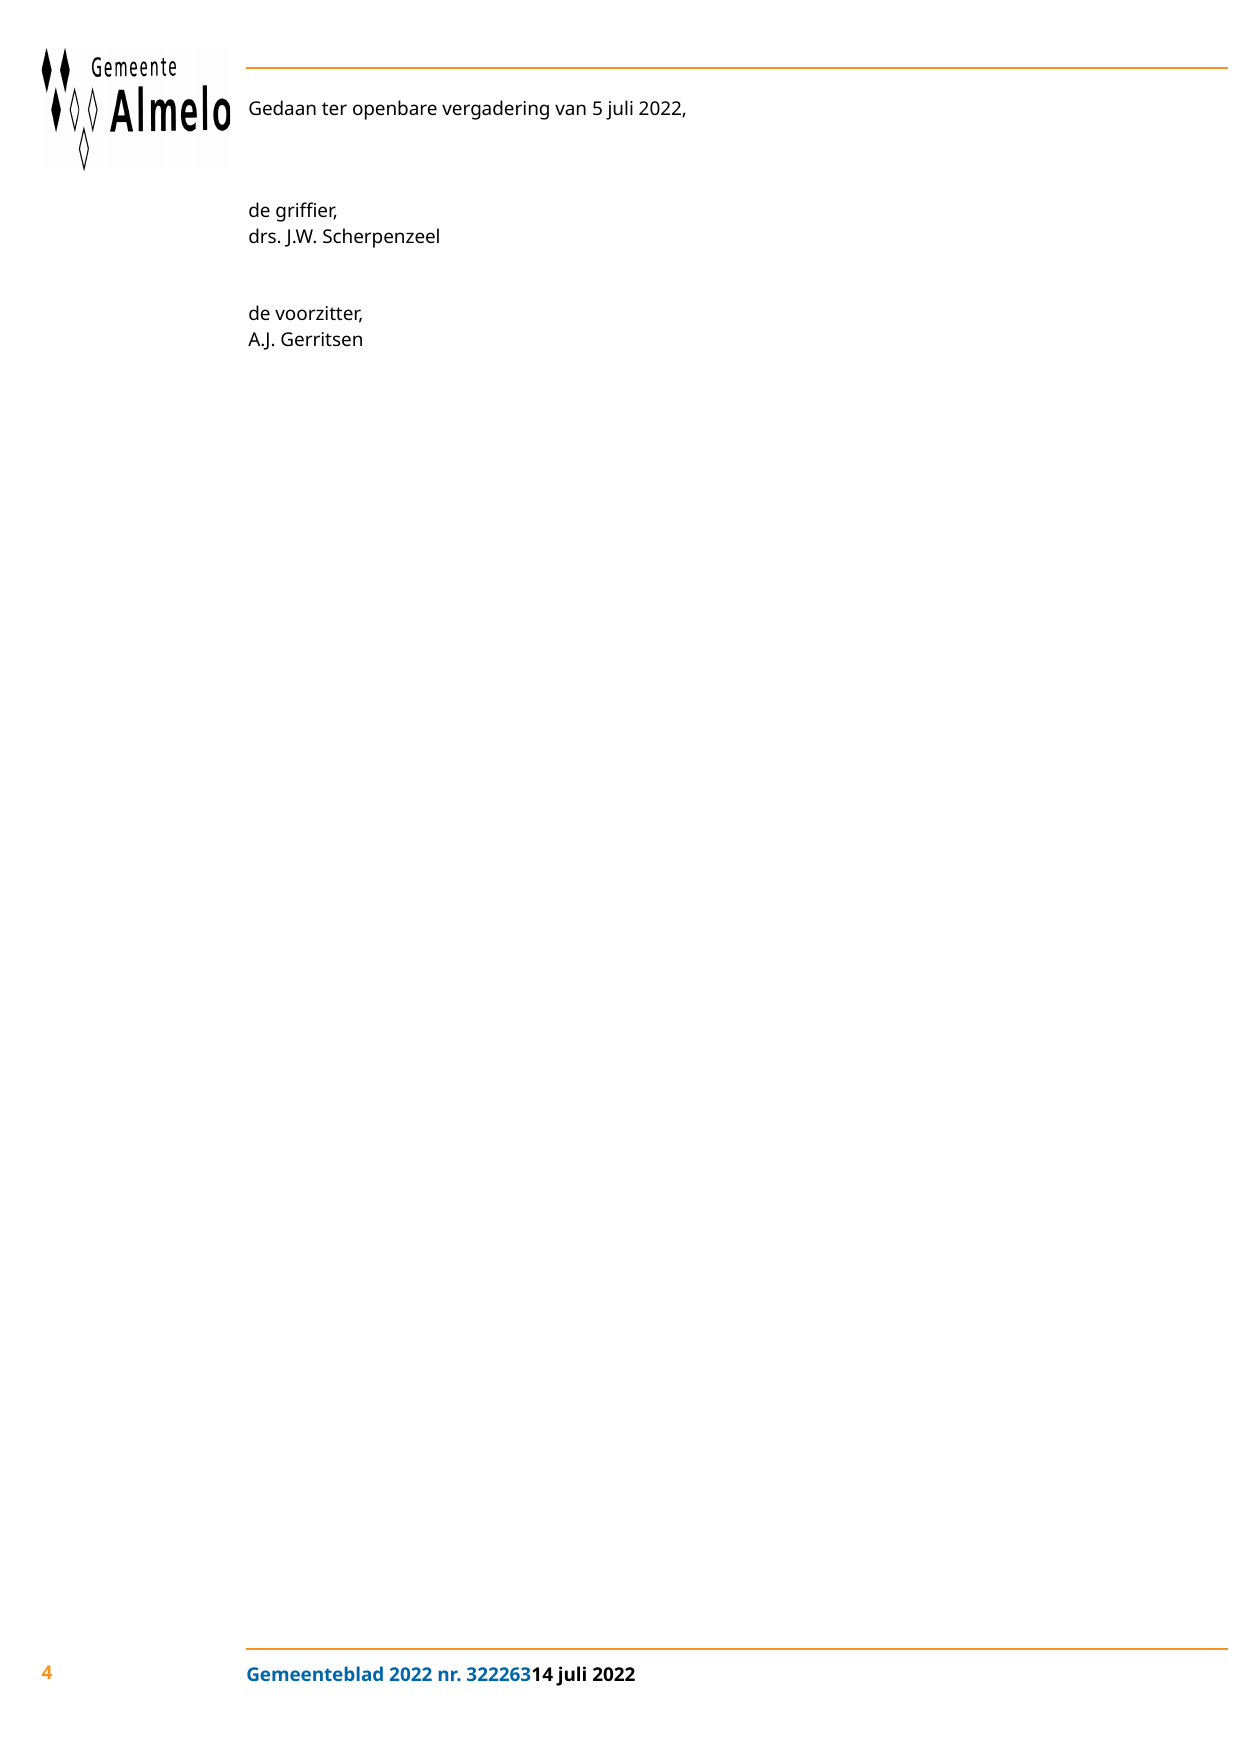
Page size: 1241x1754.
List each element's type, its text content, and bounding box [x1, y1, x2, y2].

text A.J. Gerritsen [248, 326, 1152, 352]
text Gedaan ter openbare vergadering van 5 juli 2022, [248, 95, 1152, 121]
text drs. J.W. Scherpenzeel [248, 223, 1152, 249]
text de griffier, [248, 198, 1152, 223]
picture [41, 47, 231, 172]
text de voorzitter, [248, 301, 1152, 326]
